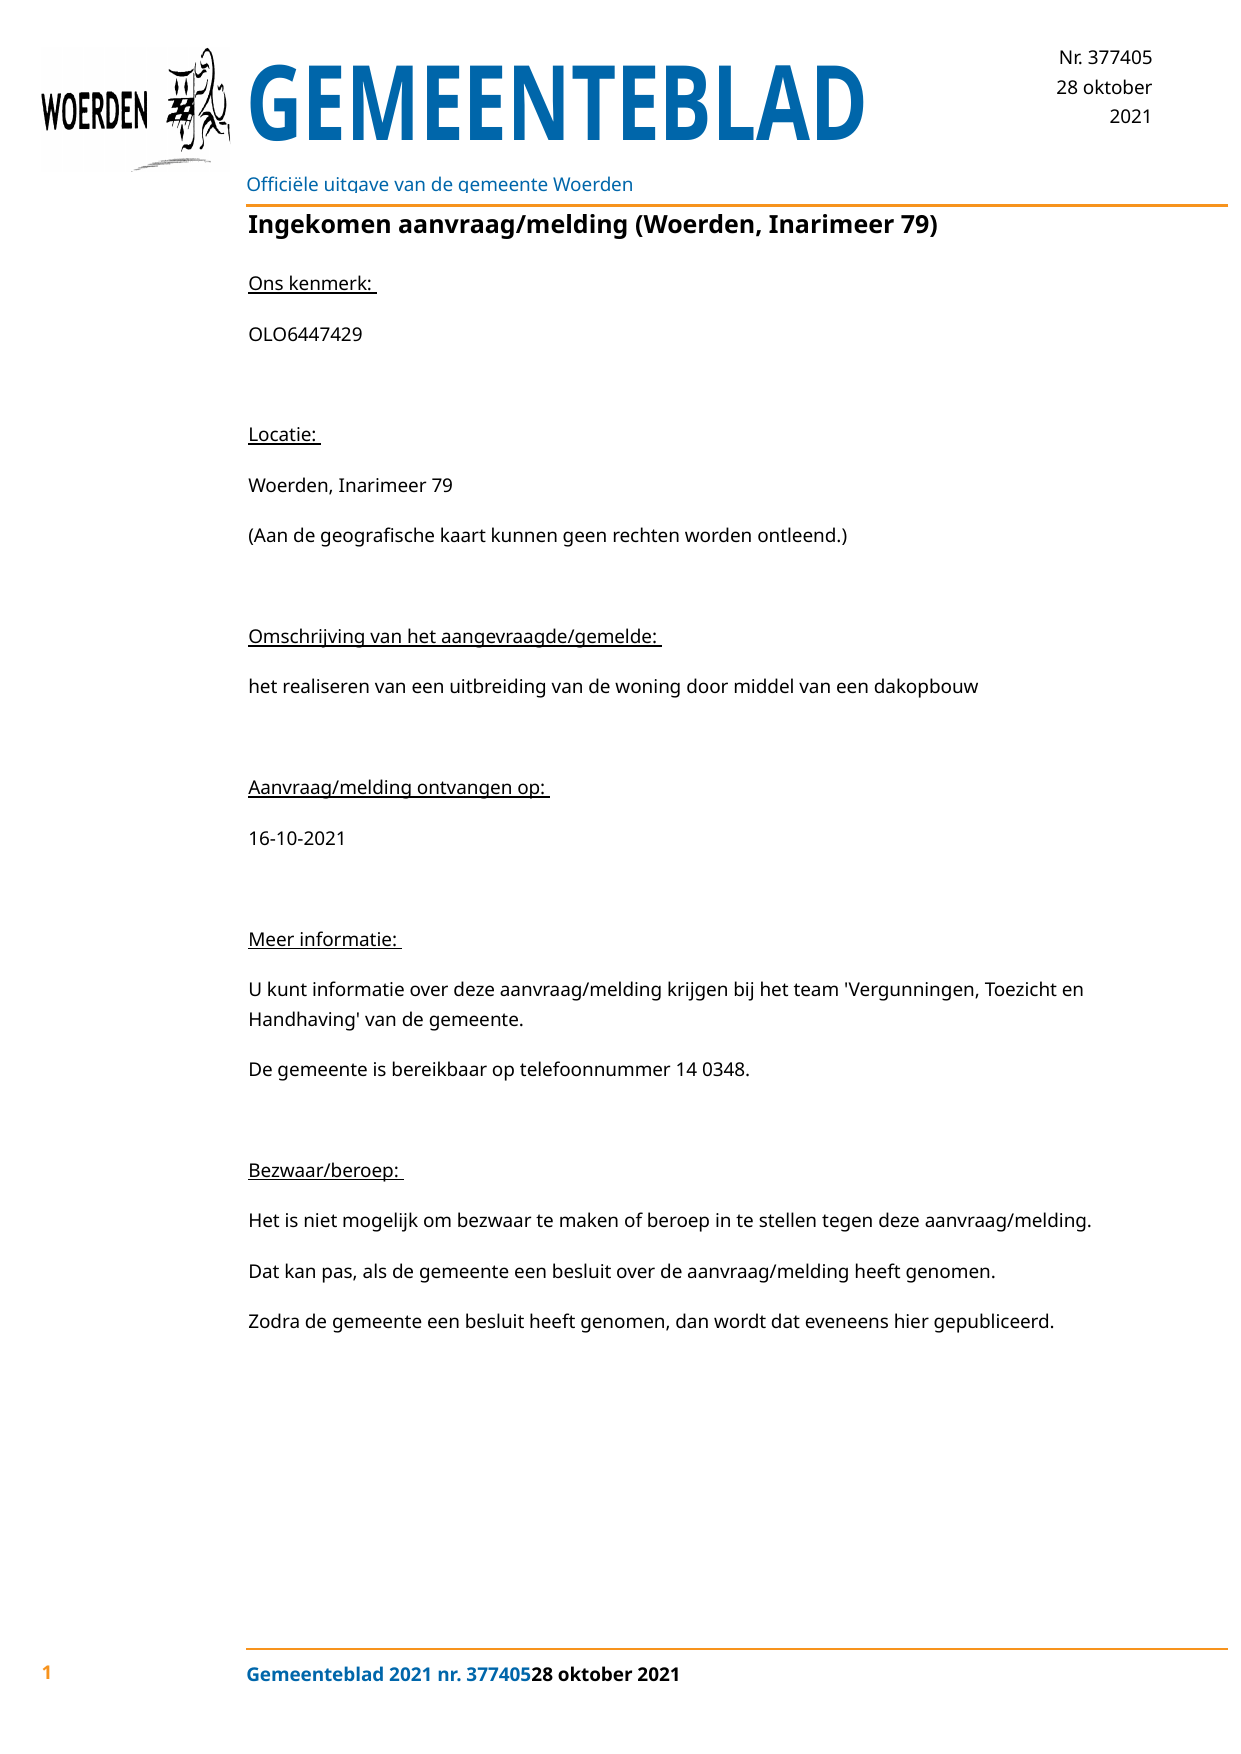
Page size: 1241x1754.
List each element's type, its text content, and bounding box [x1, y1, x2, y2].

text Meer informatie: [248, 926, 1152, 951]
text Ingekomen aanvraag/melding (Woerden, Inarimeer 79) [248, 207, 1152, 241]
text Woerden, Inarimeer 79 [248, 472, 1152, 498]
text Aanvraag/melding ontvangen op: [248, 774, 1152, 800]
text Locatie: [248, 422, 1152, 447]
text Omschrijving van het aangevraagde/gemelde: [248, 623, 1152, 649]
text Dat kan pas, als de gemeente een besluit over de aanvraag/melding heeft genomen. [248, 1258, 1152, 1283]
text Het is niet mogelijk om bezwaar te maken of beroep in te stellen tegen deze aanvraag/melding. [248, 1207, 1152, 1233]
text Ons kenmerk: [248, 270, 1152, 296]
text (Aan de geografische kaart kunnen geen rechten worden ontleend.) [248, 522, 1152, 548]
text De gemeente is bereikbaar op telefoonnummer 14 0348. [248, 1056, 1152, 1082]
text OLO6447429 [248, 321, 1152, 346]
text het realiseren van een uitbreiding van de woning door middel van een dakopbouw [248, 674, 1152, 699]
text U kunt informatie over deze aanvraag/melding krijgen bij het team 'Vergunningen, Toezicht en Handhaving' van de gemeente. [248, 976, 1152, 1031]
text Bezwaar/beroep: [248, 1157, 1152, 1183]
text Zodra de gemeente een besluit heeft genomen, dan wordt dat eveneens hier gepubliceerd. [248, 1308, 1152, 1334]
text 16-10-2021 [248, 825, 1152, 851]
picture [41, 47, 231, 172]
